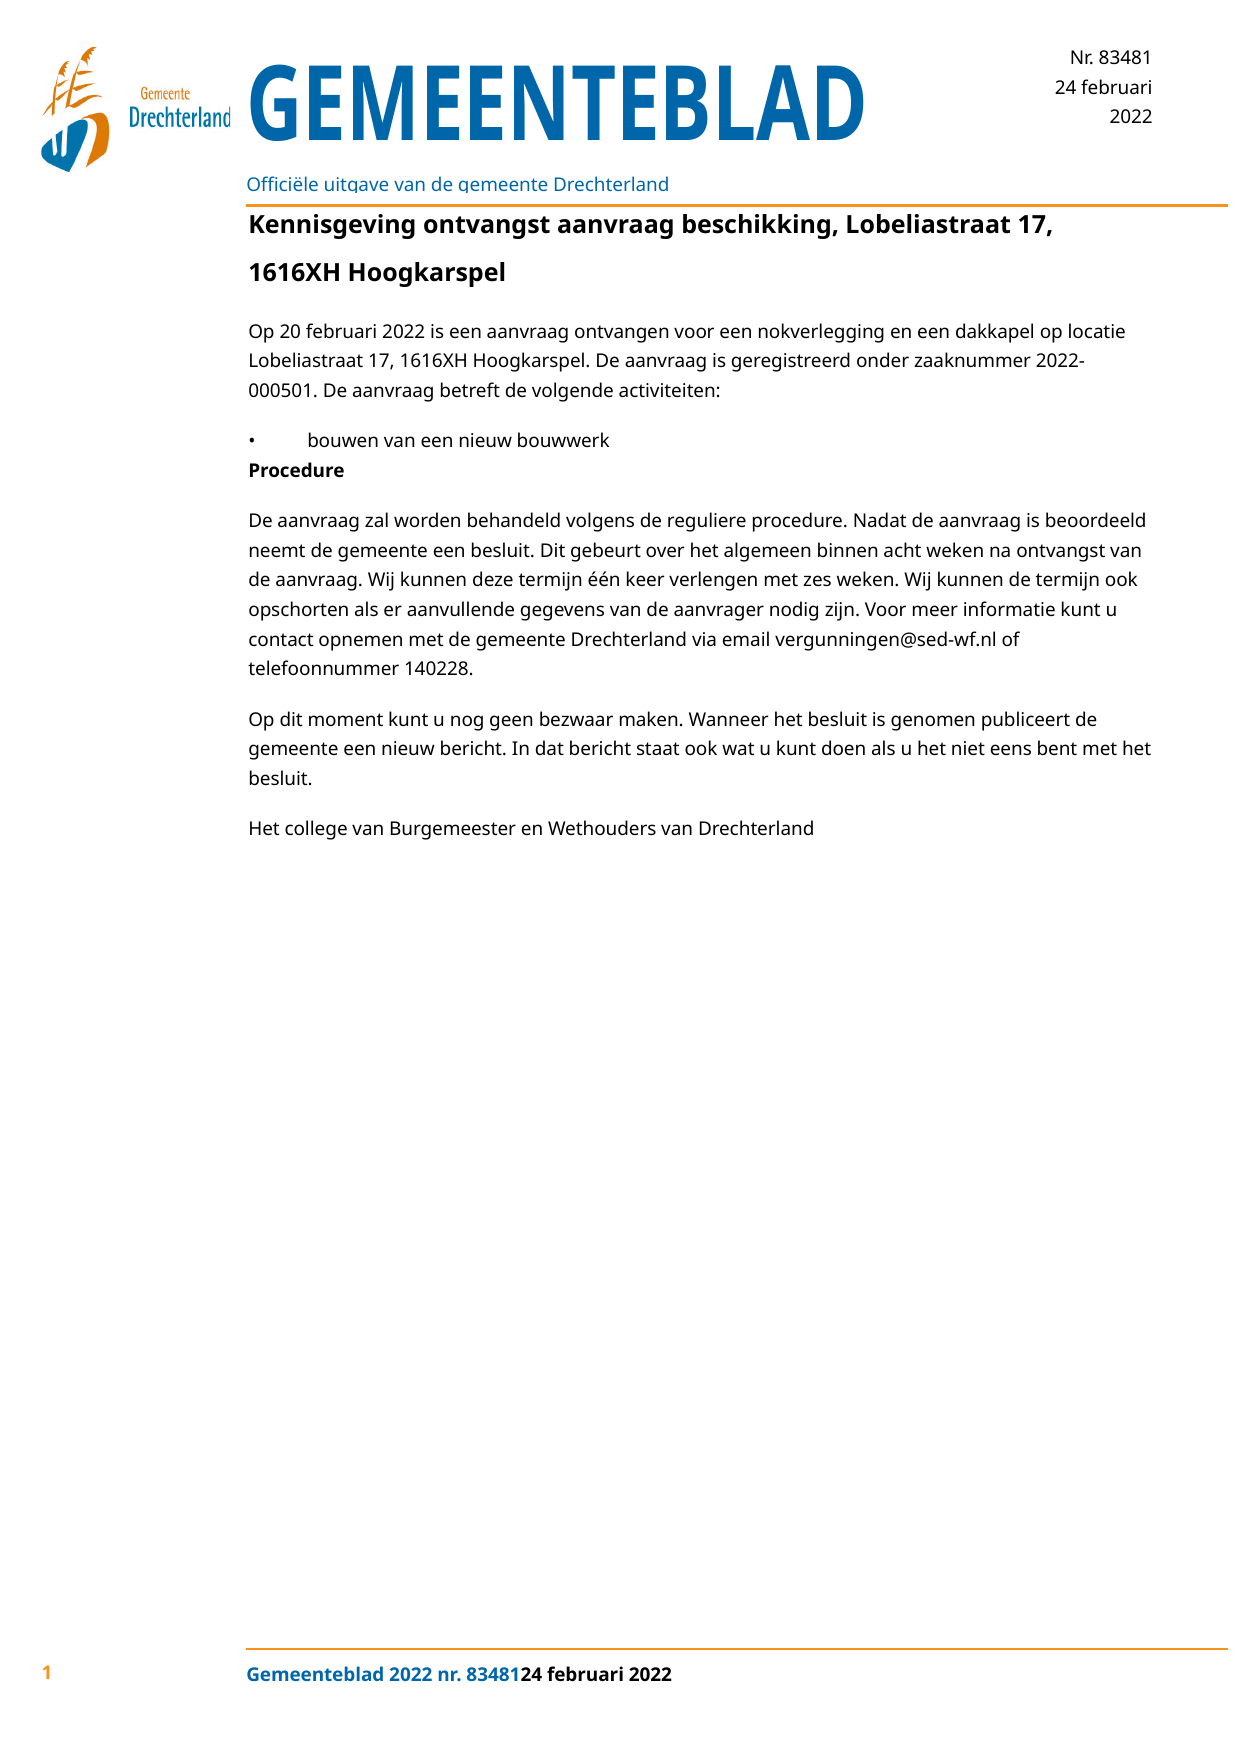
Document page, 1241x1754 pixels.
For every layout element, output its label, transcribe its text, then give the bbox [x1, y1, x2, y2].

text Kennisgeving ontvangst aanvraag beschikking, Lobeliastraat 17, 1616XH Hoogkarspel [248, 207, 1152, 288]
text De aanvraag zal worden behandeld volgens de reguliere procedure. Nadat de aanvraag is beoordeeld neemt de gemeente een besluit. Dit gebeurt over het algemeen binnen acht weken na ontvangst van de aanvraag. Wij kunnen deze termijn één keer verlengen met zes weken. Wij kunnen de termijn ook opschorten als er aanvullende gegevens van de aanvrager nodig zijn. Voor meer informatie kunt u contact opnemen met de gemeente Drechterland via email vergunningen@sed-wf.nl of telefoonnummer 140228. [248, 507, 1152, 681]
list bouwen van een nieuw bouwwerk [248, 427, 1152, 453]
picture [41, 158, 64, 172]
text Op 20 februari 2022 is een aanvraag ontvangen voor een nokverlegging en een dakkapel op locatie Lobeliastraat 17, 1616XH Hoogkarspel. De aanvraag is geregistreerd onder zaaknummer 2022-000501. De aanvraag betreft de volgende activiteiten: [248, 318, 1152, 403]
picture [226, 115, 231, 124]
picture [41, 47, 231, 172]
text Het college van Burgemeester en Wethouders van Drechterland [248, 815, 1152, 841]
text Op dit moment kunt u nog geen bezwaar maken. Wanneer het besluit is genomen publiceert de gemeente een nieuw bericht. In dat bericht staat ook wat u kunt doen als u het niet eens bent met het besluit. [248, 706, 1152, 791]
text Procedure [248, 457, 1152, 483]
